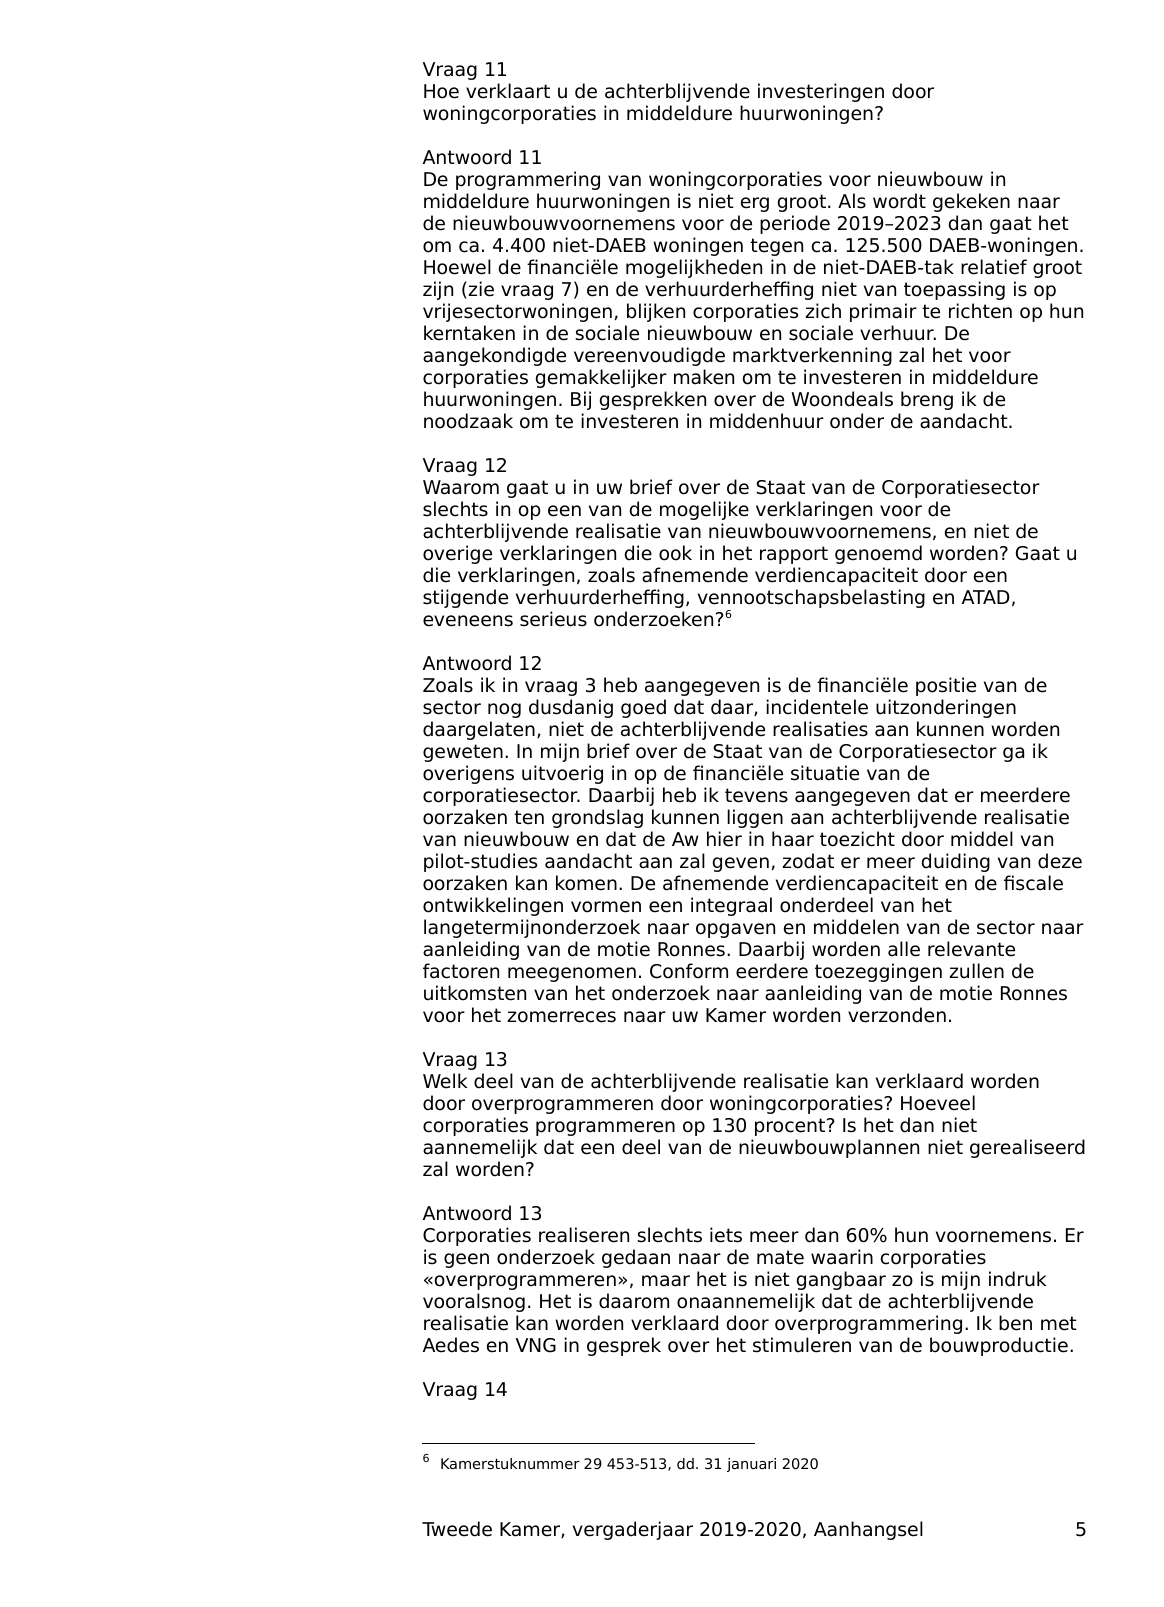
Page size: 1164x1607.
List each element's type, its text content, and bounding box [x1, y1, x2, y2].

text Vraag 12 [422, 455, 1087, 477]
text Antwoord 12 [422, 653, 1087, 675]
text Vraag 13 [422, 1049, 1087, 1071]
text Hoe verklaart u de achterblijvende investeringen door woningcorporaties in middeldure huurwoningen? [422, 81, 1087, 125]
text Vraag 14 [422, 1379, 1087, 1401]
text Corporaties realiseren slechts iets meer dan 60% hun voornemens. Er is geen onderzoek gedaan naar de mate waarin corporaties «overprogrammeren», maar het is niet gangbaar zo is mijn indruk vooralsnog. Het is daarom onaannemelijk dat de achterblijvende realisatie kan worden verklaard door overprogrammering. Ik ben met Aedes en VNG in gesprek over het stimuleren van de bouwproductie. [422, 1225, 1087, 1357]
text Vraag 11 [422, 59, 1087, 81]
text Welk deel van de achterblijvende realisatie kan verklaard worden door overprogrammeren door woningcorporaties? Hoeveel corporaties programmeren op 130 procent? Is het dan niet aannemelijk dat een deel van de nieuwbouwplannen niet gerealiseerd zal worden? [422, 1071, 1087, 1181]
text Kamerstuknummer 29 453-513, dd. 31 januari 2020 [422, 1452, 1087, 1474]
text Zoals ik in vraag 3 heb aangegeven is de financiële positie van de sector nog dusdanig goed dat daar, incidentele uitzonderingen daargelaten, niet de achterblijvende realisaties aan kunnen worden geweten. In mijn brief over de Staat van de Corporatiesector ga ik overigens uitvoerig in op de financiële situatie van de corporatiesector. Daarbij heb ik tevens aangegeven dat er meerdere oorzaken ten grondslag kunnen liggen aan achterblijvende realisatie van nieuwbouw en dat de Aw hier in haar toezicht door middel van pilot-studies aandacht aan zal geven, zodat er meer duiding van deze oorzaken kan komen. De afnemende verdiencapaciteit en de fiscale ontwikkelingen vormen een integraal onderdeel van het langetermijnonderzoek naar opgaven en middelen van de sector naar aanleiding van de motie Ronnes. Daarbij worden alle relevante factoren meegenomen. Conform eerdere toezeggingen zullen de uitkomsten van het onderzoek naar aanleiding van de motie Ronnes voor het zomerreces naar uw Kamer worden verzonden. [422, 675, 1087, 1027]
text Antwoord 11 [422, 147, 1087, 169]
text Antwoord 13 [422, 1203, 1087, 1225]
text De programmering van woningcorporaties voor nieuwbouw in middeldure huurwoningen is niet erg groot. Als wordt gekeken naar de nieuwbouwvoornemens voor de periode 2019–2023 dan gaat het om ca. 4.400 niet-DAEB woningen tegen ca. 125.500 DAEB-woningen. Hoewel de financiële mogelijkheden in de niet-DAEB-tak relatief groot zijn (zie vraag 7) en de verhuurderheffing niet van toepassing is op vrijesectorwoningen, blijken corporaties zich primair te richten op hun kerntaken in de sociale nieuwbouw en sociale verhuur. De aangekondigde vereenvoudigde marktverkenning zal het voor corporaties gemakkelijker maken om te investeren in middeldure huurwoningen. Bij gesprekken over de Woondeals breng ik de noodzaak om te investeren in middenhuur onder de aandacht. [422, 169, 1087, 433]
text Waarom gaat u in uw brief over de Staat van de Corporatiesector slechts in op een van de mogelijke verklaringen voor de achterblijvende realisatie van nieuwbouwvoornemens, en niet de overige verklaringen die ook in het rapport genoemd worden? Gaat u die verklaringen, zoals afnemende verdiencapaciteit door een stijgende verhuurderheffing, vennootschapsbelasting en ATAD, eveneens serieus onderzoeken? [422, 477, 1087, 631]
